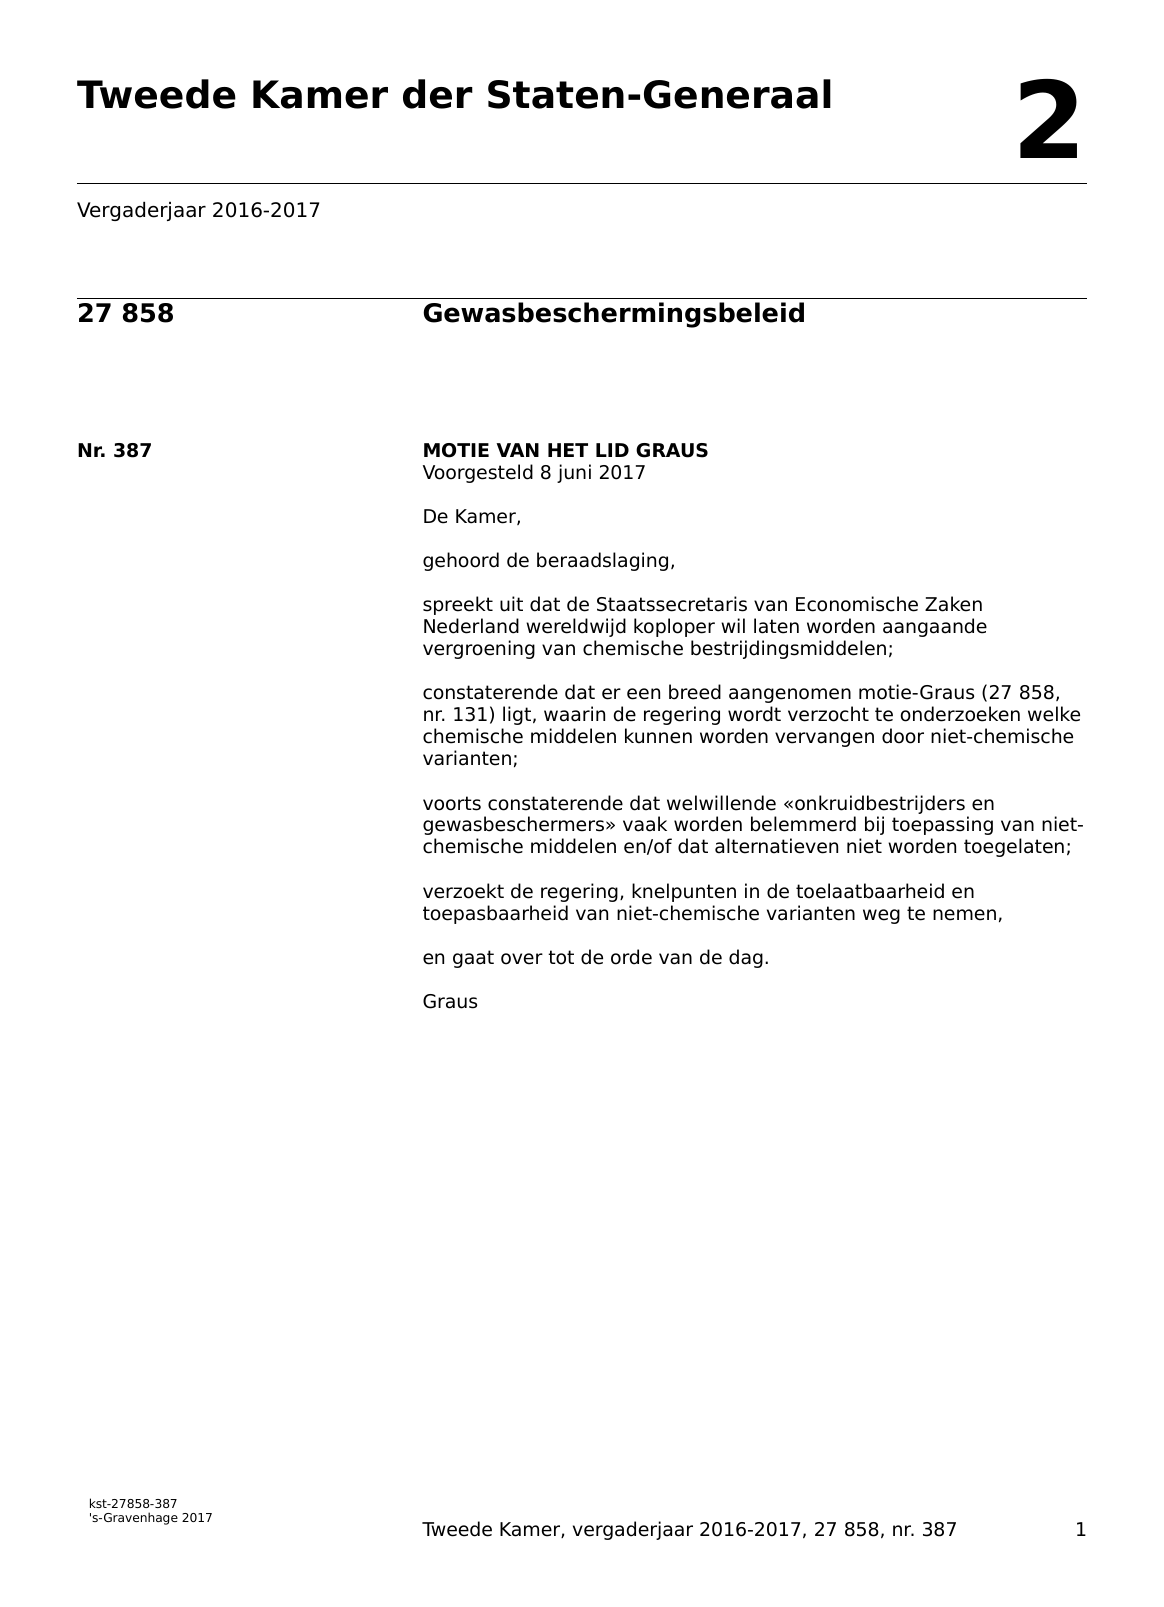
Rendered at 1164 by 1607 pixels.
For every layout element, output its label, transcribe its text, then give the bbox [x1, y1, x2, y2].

text voorts constaterende dat welwillende «onkruidbestrijders en gewasbeschermers» vaak worden belemmerd bij toepassing van niet-chemische middelen en/of dat alternatieven niet worden toegelaten; [422, 792, 1087, 858]
text De Kamer, [422, 506, 1087, 528]
text en gaat over tot de orde van de dag. [422, 947, 1087, 969]
subtitle Nr. 387 MOTIE VAN HET LID GRAUS [77, 440, 1087, 462]
text Voorgesteld 8 juni 2017 [422, 462, 1087, 484]
text verzoekt de regering, knelpunten in de toelaatbaarheid en toepasbaarheid van niet-chemische varianten weg te nemen, [422, 881, 1087, 924]
text constaterende dat er een breed aangenomen motie-Graus (27 858, nr. 131) ligt, waarin de regering wordt verzocht te onderzoeken welke chemische middelen kunnen worden vervangen door niet-chemische varianten; [422, 682, 1087, 770]
subtitle 27 858 Gewasbeschermingsbeleid [77, 299, 1087, 329]
text kst-27858-387 [88, 1497, 323, 1511]
table_header Tweede Kamer der Staten-Generaal [77, 59, 886, 183]
text 's-Gravenhage 2017 [88, 1511, 323, 1525]
text gehoord de beraadslaging, [422, 550, 1087, 572]
table_cell Vergaderjaar 2016-2017 [77, 184, 1087, 298]
text Graus [422, 991, 1087, 1013]
table_header 2 [886, 59, 1087, 183]
text spreekt uit dat de Staatssecretaris van Economische Zaken Nederland wereldwijd koploper wil laten worden aangaande vergroening van chemische bestrijdingsmiddelen; [422, 594, 1087, 660]
